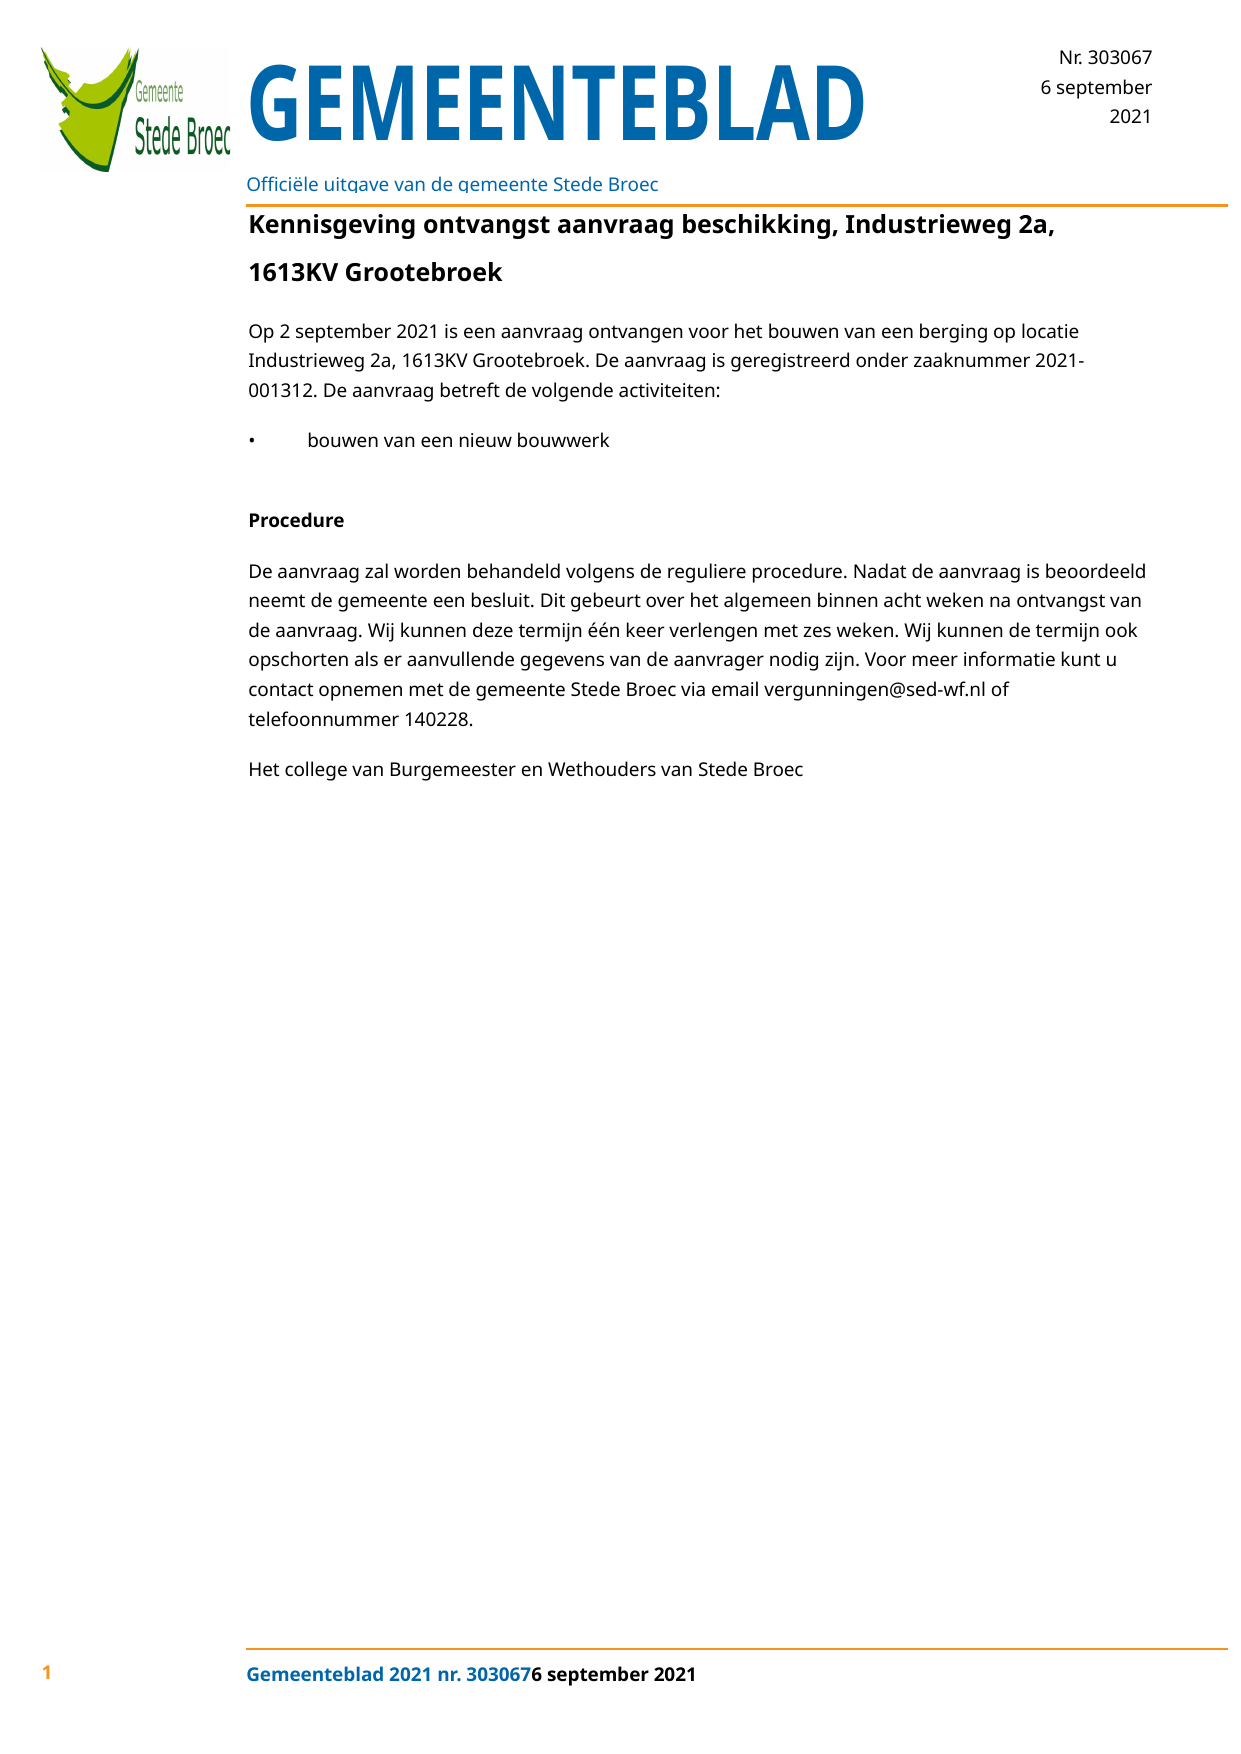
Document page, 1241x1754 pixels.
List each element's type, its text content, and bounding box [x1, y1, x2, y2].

text Het college van Burgemeester en Wethouders van Stede Broec [248, 756, 1152, 782]
list bouwen van een nieuw bouwwerk [248, 427, 1152, 453]
picture [41, 47, 231, 172]
text De aanvraag zal worden behandeld volgens de reguliere procedure. Nadat de aanvraag is beoordeeld neemt de gemeente een besluit. Dit gebeurt over het algemeen binnen acht weken na ontvangst van de aanvraag. Wij kunnen deze termijn één keer verlengen met zes weken. Wij kunnen de termijn ook opschorten als er aanvullende gegevens van de aanvrager nodig zijn. Voor meer informatie kunt u contact opnemen met de gemeente Stede Broec via email vergunningen@sed-wf.nl of telefoonnummer 140228. [248, 558, 1152, 732]
text Procedure [248, 507, 1152, 533]
text Op 2 september 2021 is een aanvraag ontvangen voor het bouwen van een berging op locatie Industrieweg 2a, 1613KV Grootebroek. De aanvraag is geregistreerd onder zaaknummer 2021-001312. De aanvraag betreft de volgende activiteiten: [248, 318, 1152, 403]
text Kennisgeving ontvangst aanvraag beschikking, Industrieweg 2a, 1613KV Grootebroek [248, 207, 1152, 288]
